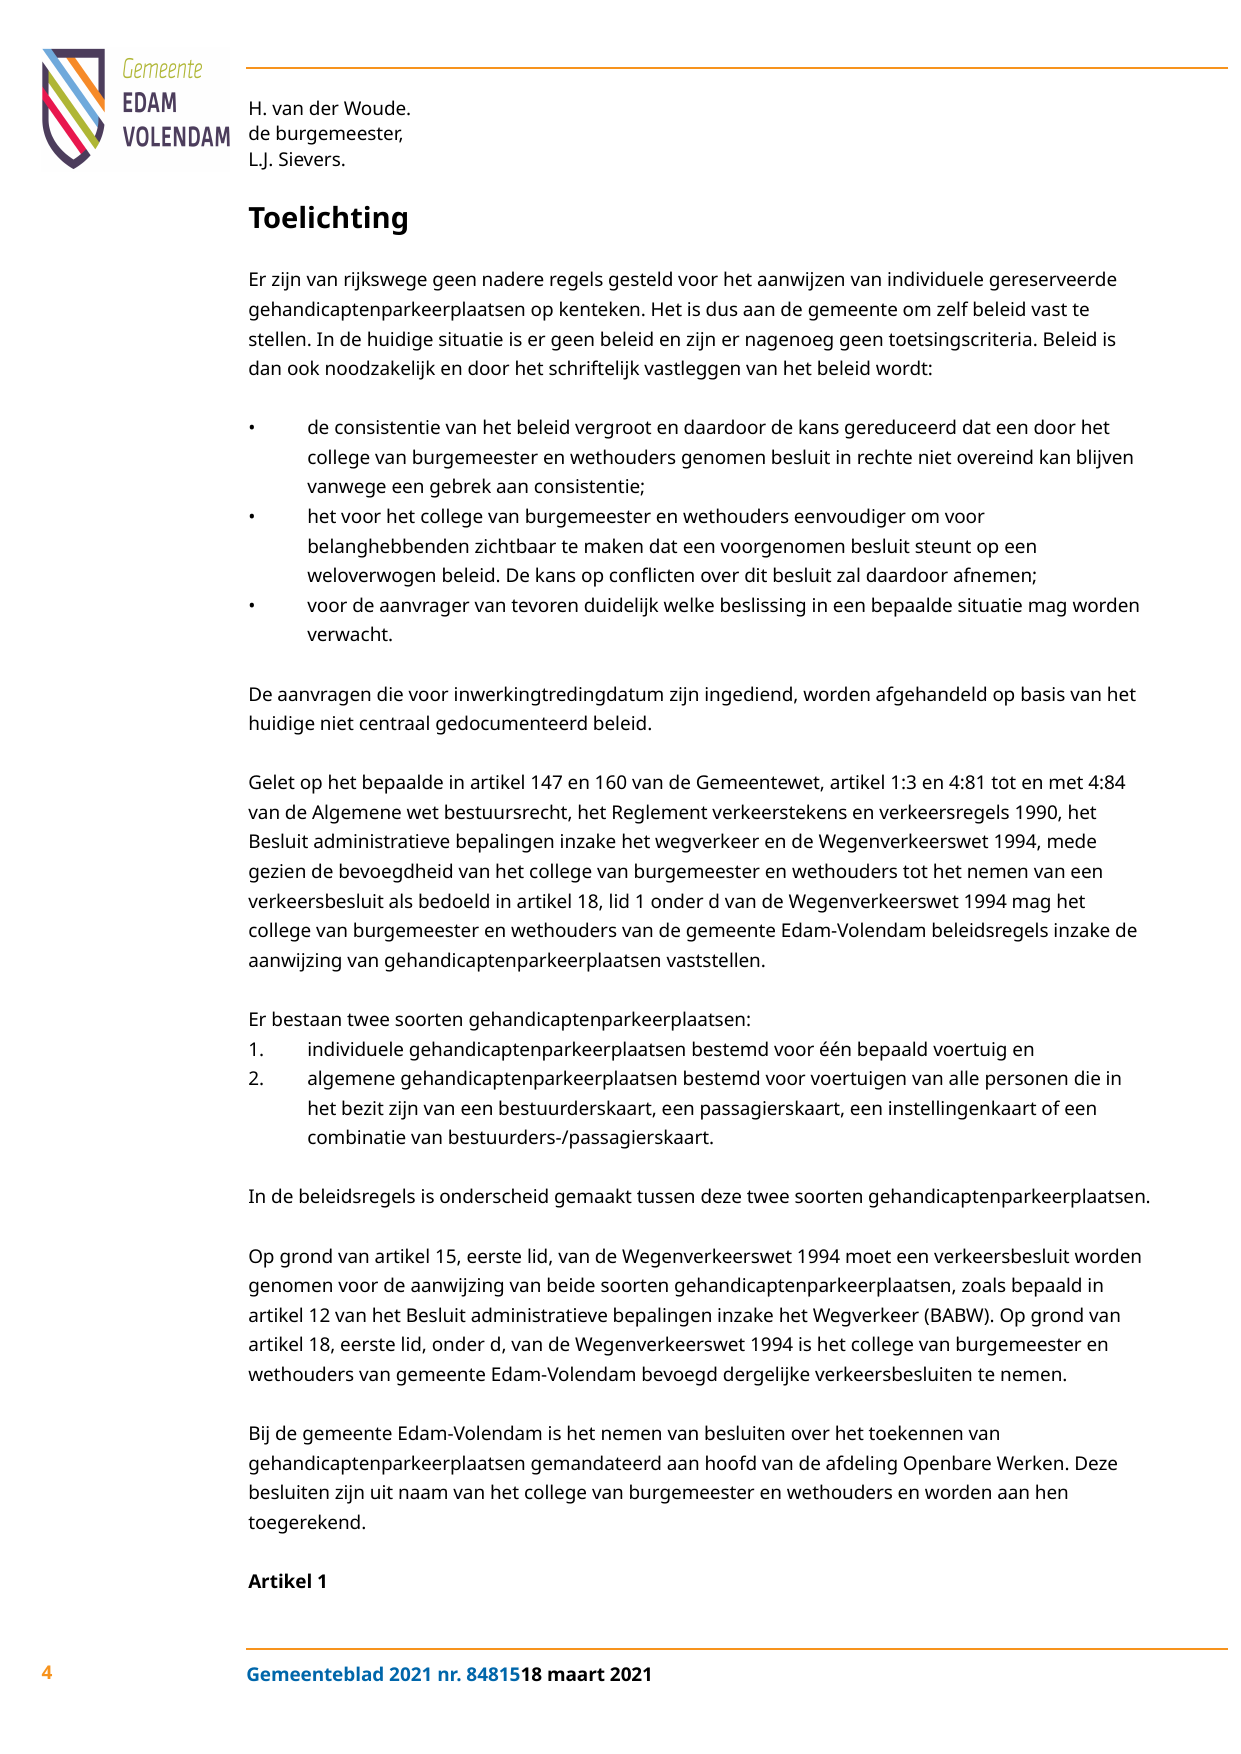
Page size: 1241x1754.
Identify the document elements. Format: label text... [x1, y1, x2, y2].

text Bij de gemeente Edam-Volendam is het nemen van besluiten over het toekennen van gehandicaptenparkeerplaatsen gemandateerd aan hoofd van de afdeling Openbare Werken. Deze besluiten zijn uit naam van het college van burgemeester en wethouders en worden aan hen toegerekend. [248, 1420, 1152, 1535]
text De aanvragen die voor inwerkingtredingdatum zijn ingediend, worden afgehandeld op basis van het huidige niet centraal gedocumenteerd beleid. [248, 681, 1152, 736]
list de consistentie van het beleid vergroot en daardoor de kans gereduceerd dat een door het college van burgemeester en wethouders genomen besluit in rechte niet overeind kan blijven vanwege een gebrek aan consistentie; [248, 414, 1152, 499]
list het voor het college van burgemeester en wethouders eenvoudiger om voor belanghebbenden zichtbaar te maken dat een voorgenomen besluit steunt op een weloverwogen beleid. De kans op conflicten over dit besluit zal daardoor afnemen; [248, 503, 1152, 588]
text de burgemeester, [248, 121, 1152, 146]
picture [41, 47, 231, 172]
text Gelet op het bepaalde in artikel 147 en 160 van de Gemeentewet, artikel 1:3 en 4:81 tot en met 4:84 van de Algemene wet bestuursrecht, het Reglement verkeerstekens en verkeersregels 1990, het Besluit administratieve bepalingen inzake het wegverkeer en de Wegenverkeerswet 1994, mede gezien de bevoegdheid van het college van burgemeester en wethouders tot het nemen van een verkeersbesluit als bedoeld in artikel 18, lid 1 onder d van de Wegenverkeerswet 1994 mag het college van burgemeester en wethouders van de gemeente Edam-Volendam beleidsregels inzake de aanwijzing van gehandicaptenparkeerplaatsen vaststellen. [248, 769, 1152, 973]
text Toelichting [248, 198, 1152, 237]
list algemene gehandicaptenparkeerplaatsen bestemd voor voertuigen van alle personen die in het bezit zijn van een bestuurderskaart, een passagierskaart, een instellingenkaart of een combinatie van bestuurders-/passagierskaart. [248, 1065, 1152, 1150]
text Er bestaan twee soorten gehandicaptenparkeerplaatsen: [248, 1006, 1152, 1032]
text Artikel 1 [248, 1568, 1152, 1594]
text H. van der Woude. [248, 95, 1152, 121]
text L.J. Sievers. [248, 146, 1152, 172]
list voor de aanvrager van tevoren duidelijk welke beslissing in een bepaalde situatie mag worden verwacht. [248, 592, 1152, 647]
text In de beleidsregels is onderscheid gemaakt tussen deze twee soorten gehandicaptenparkeerplaatsen. [248, 1184, 1152, 1209]
list individuele gehandicaptenparkeerplaatsen bestemd voor één bepaald voertuig en [248, 1036, 1152, 1061]
text Op grond van artikel 15, eerste lid, van de Wegenverkeerswet 1994 moet een verkeersbesluit worden genomen voor de aanwijzing van beide soorten gehandicaptenparkeerplaatsen, zoals bepaald in artikel 12 van het Besluit administratieve bepalingen inzake het Wegverkeer (BABW). Op grond van artikel 18, eerste lid, onder d, van de Wegenverkeerswet 1994 is het college van burgemeester en wethouders van gemeente Edam-Volendam bevoegd dergelijke verkeersbesluiten te nemen. [248, 1243, 1152, 1387]
text Er zijn van rijkswege geen nadere regels gesteld voor het aanwijzen van individuele gereserveerde gehandicaptenparkeerplaatsen op kenteken. Het is dus aan de gemeente om zelf beleid vast te stellen. In de huidige situatie is er geen beleid en zijn er nagenoeg geen toetsingscriteria. Beleid is dan ook noodzakelijk en door het schriftelijk vastleggen van het beleid wordt: [248, 267, 1152, 381]
